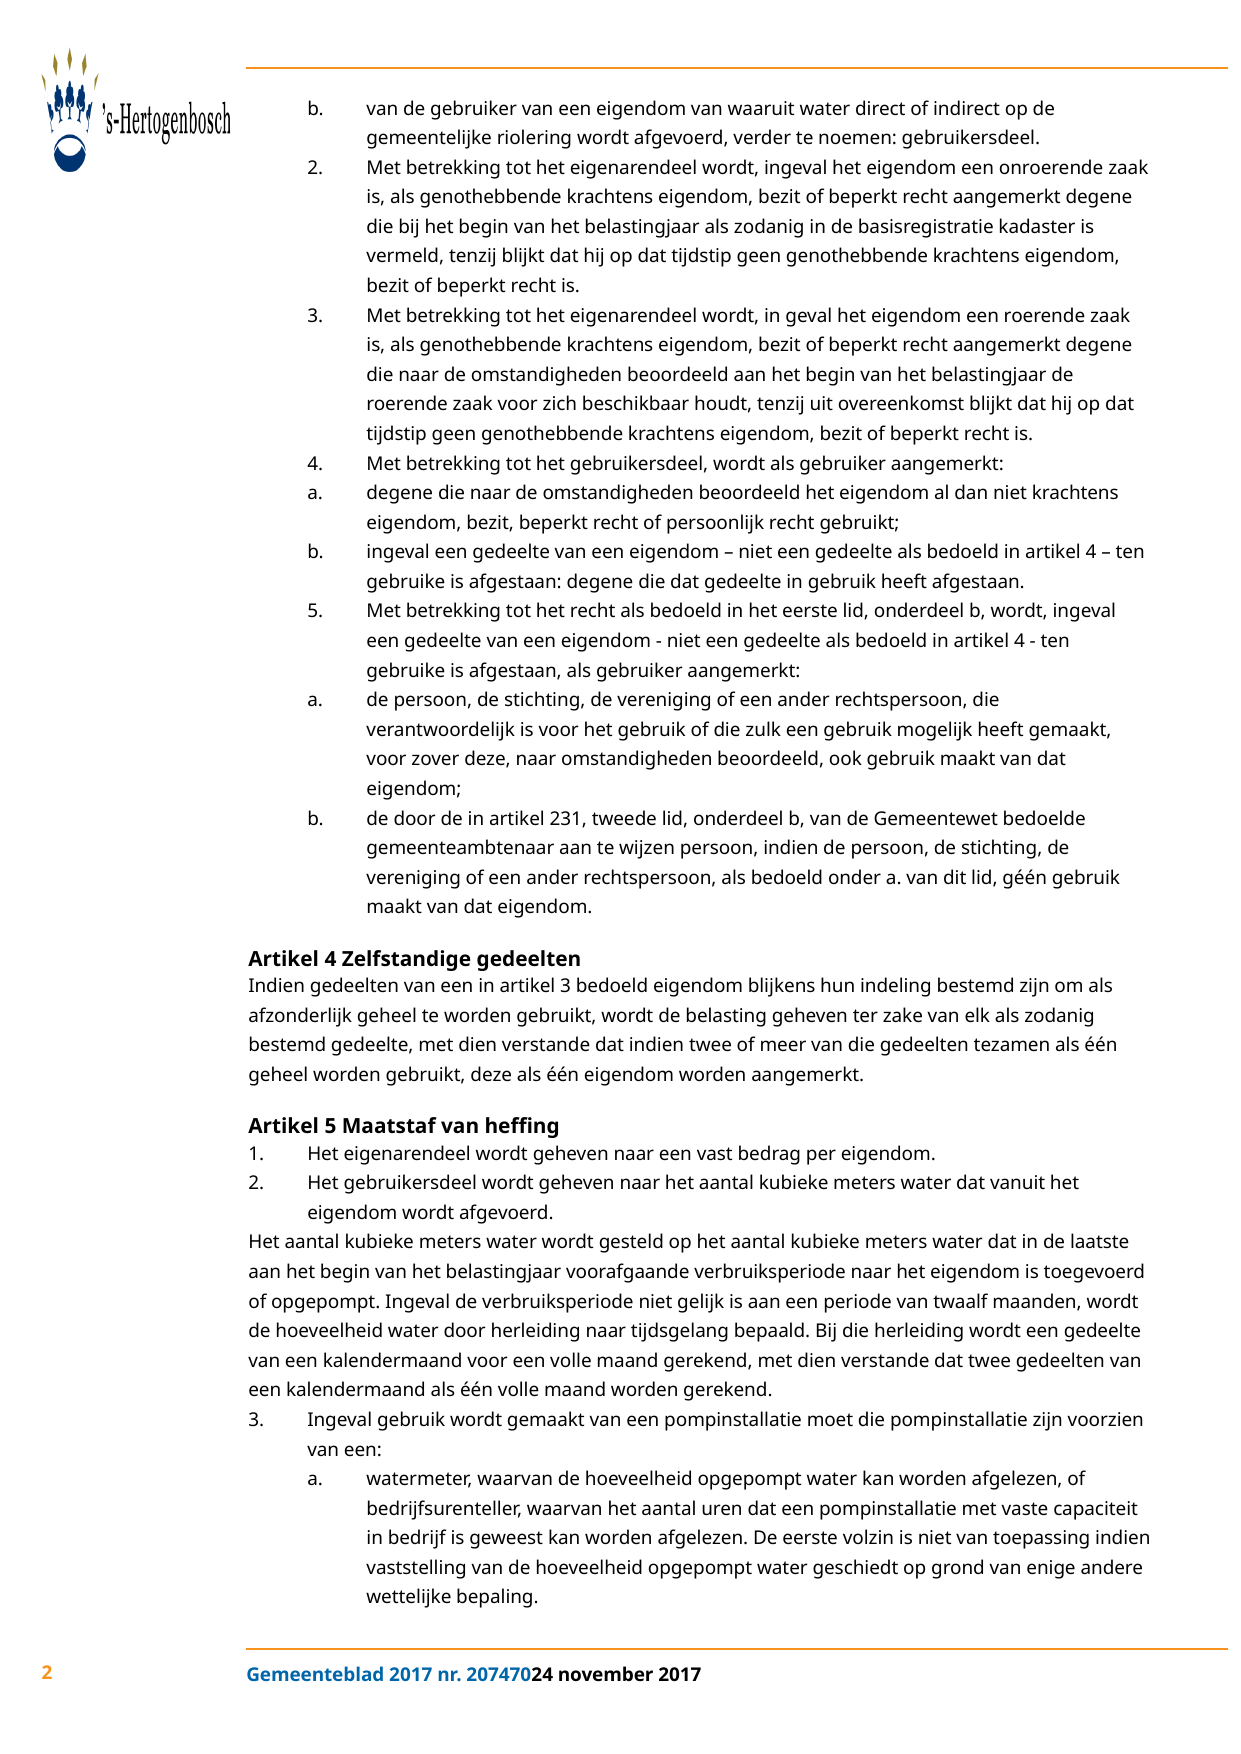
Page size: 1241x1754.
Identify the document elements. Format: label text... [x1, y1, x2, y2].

list Ingeval gebruik wordt gemaakt van een pompinstallatie moet die pompinstallatie zijn voorzien van een: [248, 1406, 1152, 1462]
text Het aantal kubieke meters water wordt gesteld op het aantal kubieke meters water dat in de laatste aan het begin van het belastingjaar voorafgaande verbruiksperiode naar het eigendom is toegevoerd of opgepompt. Ingeval de verbruiksperiode niet gelijk is aan een periode van twaalf maanden, wordt de hoeveelheid water door herleiding naar tijdsgelang bepaald. Bij die herleiding wordt een gedeelte van een kalendermaand voor een volle maand gerekend, met dien verstande dat twee gedeelten van een kalendermaand als één volle maand worden gerekend. [248, 1229, 1152, 1402]
text Artikel 5 Maatstaf van heffing [248, 1112, 1152, 1140]
list watermeter, waarvan de hoeveelheid opgepompt water kan worden afgelezen, of bedrijfsurenteller, waarvan het aantal uren dat een pompinstallatie met vaste capaciteit in bedrijf is geweest kan worden afgelezen. De eerste volzin is niet van toepassing indien vaststelling van de hoeveelheid opgepompt water geschiedt op grond van enige andere wettelijke bepaling. [307, 1465, 1152, 1609]
list ingeval een gedeelte van een eigendom – niet een gedeelte als bedoeld in artikel 4 – ten gebruike is afgestaan: degene die dat gedeelte in gebruik heeft afgestaan. [307, 538, 1152, 594]
list Met betrekking tot het gebruikersdeel, wordt als gebruiker aangemerkt: [307, 450, 1152, 476]
list degene die naar de omstandigheden beoordeeld het eigendom al dan niet krachtens eigendom, bezit, beperkt recht of persoonlijk recht gebruikt; [307, 479, 1152, 535]
list de door de in artikel 231, tweede lid, onderdeel b, van de Gemeentewet bedoelde gemeenteambtenaar aan te wijzen persoon, indien de persoon, de stichting, de vereniging of een ander rechtspersoon, als bedoeld onder a. van dit lid, géén gebruik maakt van dat eigendom. [307, 805, 1152, 919]
list Het eigenarendeel wordt geheven naar een vast bedrag per eigendom. [248, 1140, 1152, 1166]
text Indien gedeelten van een in artikel 3 bedoeld eigendom blijkens hun indeling bestemd zijn om als afzonderlijk geheel te worden gebruikt, wordt de belasting geheven ter zake van elk als zodanig bestemd gedeelte, met dien verstande dat indien twee of meer van die gedeelten tezamen als één geheel worden gebruikt, deze als één eigendom worden aangemerkt. [248, 972, 1152, 1087]
list van de gebruiker van een eigendom van waaruit water direct of indirect op de gemeentelijke riolering wordt afgevoerd, verder te noemen: gebruikersdeel. [307, 95, 1152, 150]
list Het gebruikersdeel wordt geheven naar het aantal kubieke meters water dat vanuit het eigendom wordt afgevoerd. [248, 1169, 1152, 1225]
text Artikel 4 Zelfstandige gedeelten [248, 944, 1152, 972]
list de persoon, de stichting, de vereniging of een ander rechtspersoon, die verantwoordelijk is voor het gebruik of die zulk een gebruik mogelijk heeft gemaakt, voor zover deze, naar omstandigheden beoordeeld, ook gebruik maakt van dat eigendom; [307, 686, 1152, 801]
list Met betrekking tot het recht als bedoeld in het eerste lid, onderdeel b, wordt, ingeval een gedeelte van een eigendom - niet een gedeelte als bedoeld in artikel 4 - ten gebruike is afgestaan, als gebruiker aangemerkt: [307, 598, 1152, 683]
list Met betrekking tot het eigenarendeel wordt, in geval het eigendom een roerende zaak is, als genothebbende krachtens eigendom, bezit of beperkt recht aangemerkt degene die naar de omstandigheden beoordeeld aan het begin van het belastingjaar de roerende zaak voor zich beschikbaar houdt, tenzij uit overeenkomst blijkt dat hij op dat tijdstip geen genothebbende krachtens eigendom, bezit of beperkt recht is. [307, 302, 1152, 446]
picture [41, 47, 231, 172]
list Met betrekking tot het eigenarendeel wordt, ingeval het eigendom een onroerende zaak is, als genothebbende krachtens eigendom, bezit of beperkt recht aangemerkt degene die bij het begin van het belastingjaar als zodanig in de basisregistratie kadaster is vermeld, tenzij blijkt dat hij op dat tijdstip geen genothebbende krachtens eigendom, bezit of beperkt recht is. [307, 154, 1152, 298]
